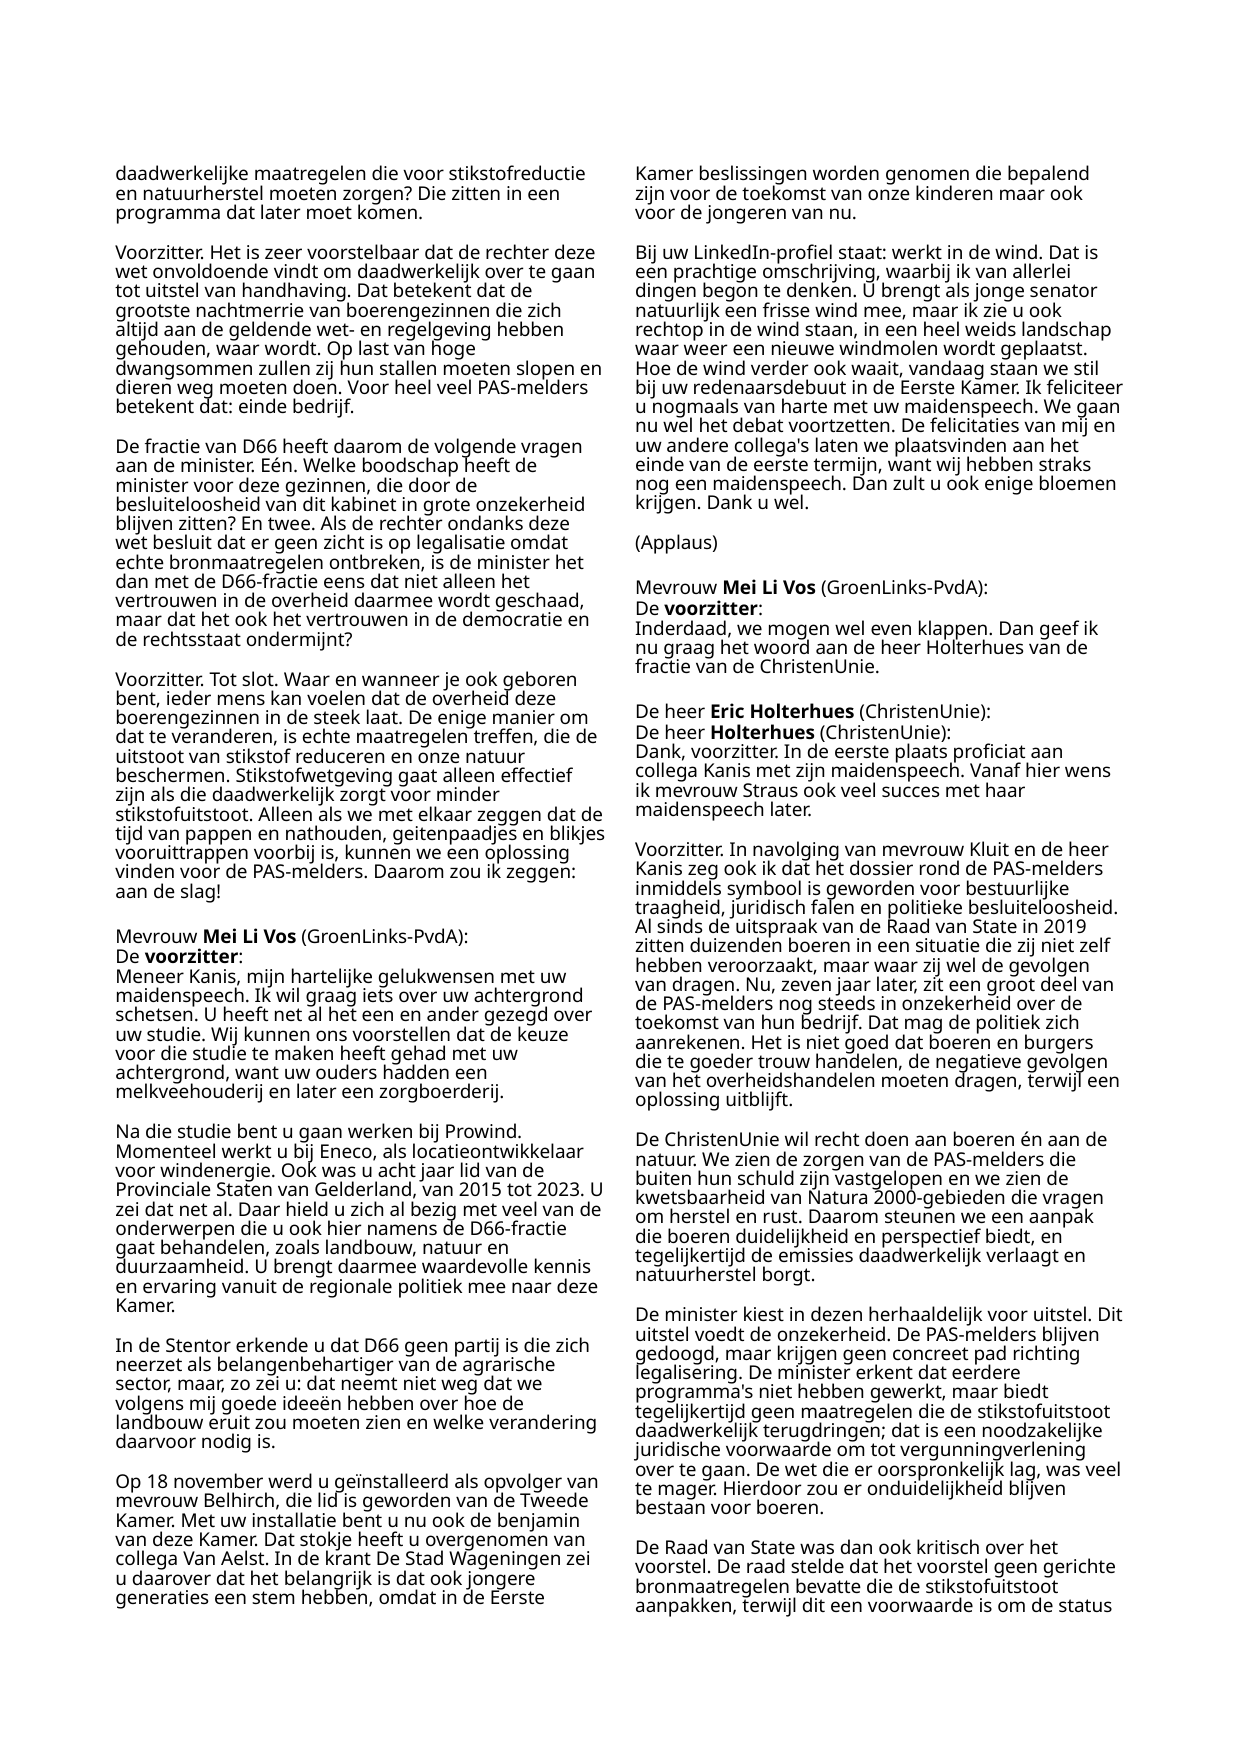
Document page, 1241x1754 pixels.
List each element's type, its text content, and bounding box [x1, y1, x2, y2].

text De minister kiest in dezen herhaaldelijk voor uitstel. Dit uitstel voedt de onzekerheid. De PAS-melders blijven gedoogd, maar krijgen geen concreet pad richting legalisering. De minister erkent dat eerdere programma's niet hebben gewerkt, maar biedt tegelijkertijd geen maatregelen die de stikstofuitstoot daadwerkelijk terugdringen; dat is een noodzakelijke juridische voorwaarde om tot vergunningverlening over te gaan. De wet die er oorspronkelijk lag, was veel te mager. Hierdoor zou er onduidelijkheid blijven bestaan voor boeren. [635, 1306, 1125, 1518]
text Mevrouw Mei Li Vos (GroenLinks-PvdA): [115, 923, 605, 948]
text Mevrouw Mei Li Vos (GroenLinks-PvdA): [635, 574, 1125, 600]
text De ChristenUnie wil recht doen aan boeren én aan de natuur. We zien de zorgen van de PAS-melders die buiten hun schuld zijn vastgelopen en we zien de kwetsbaarheid van Natura 2000-gebieden die vragen om herstel en rust. Daarom steunen we een aanpak die boeren duidelijkheid en perspectief biedt, en tegelijkertijd de emissies daadwerkelijk verlaagt en natuurherstel borgt. [635, 1131, 1125, 1286]
text Voorzitter. Het is zeer voorstelbaar dat de rechter deze wet onvoldoende vindt om daadwerkelijk over te gaan tot uitstel van handhaving. Dat betekent dat de grootste nachtmerrie van boerengezinnen die zich altijd aan de geldende wet- en regelgeving hebben gehouden, waar wordt. Op last van hoge dwangsommen zullen zij hun stallen moeten slopen en dieren weg moeten doen. Voor heel veel PAS-melders betekent dat: einde bedrijf. [115, 244, 605, 417]
text Kamer beslissingen worden genomen die bepalend zijn voor de toekomst van onze kinderen maar ook voor de jongeren van nu. [635, 165, 1125, 223]
text De heer Holterhues (ChristenUnie): [635, 724, 1125, 743]
text Na die studie bent u gaan werken bij Prowind. Momenteel werkt u bij Eneco, als locatieontwikkelaar voor windenergie. Ook was u acht jaar lid van de Provinciale Staten van Gelderland, van 2015 tot 2023. U zei dat net al. Daar hield u zich al bezig met veel van de onderwerpen die u ook hier namens de D66-fractie gaat behandelen, zoals landbouw, natuur en duurzaamheid. U brengt daarmee waardevolle kennis en ervaring vanuit de regionale politiek mee naar deze Kamer. [115, 1123, 605, 1316]
text De voorzitter: [635, 600, 1125, 619]
text (Applaus) [635, 534, 1125, 554]
text daadwerkelijke maatregelen die voor stikstofreductie en natuurherstel moeten zorgen? Die zitten in een programma dat later moet komen. [115, 165, 605, 223]
text Op 18 november werd u geïnstalleerd als opvolger van mevrouw Belhirch, die lid is geworden van de Tweede Kamer. Met uw installatie bent u nu ook de benjamin van deze Kamer. Dat stokje heeft u overgenomen van collega Van Aelst. In de krant De Stad Wageningen zei u daarover dat het belangrijk is dat ook jongere generaties een stem hebben, omdat in de Eerste [115, 1473, 605, 1608]
text Voorzitter. In navolging van mevrouw Kluit en de heer Kanis zeg ook ik dat het dossier rond de PAS-melders inmiddels symbool is geworden voor bestuurlijke traagheid, juridisch falen en politieke besluiteloosheid. Al sinds de uitspraak van de Raad van State in 2019 zitten duizenden boeren in een situatie die zij niet zelf hebben veroorzaakt, maar waar zij wel de gevolgen van dragen. Nu, zeven jaar later, zit een groot deel van de PAS-melders nog steeds in onzekerheid over de toekomst van hun bedrijf. Dat mag de politiek zich aanrekenen. Het is niet goed dat boeren en burgers die te goeder trouw handelen, de negatieve gevolgen van het overheidshandelen moeten dragen, terwijl een oplossing uitblijft. [635, 841, 1125, 1111]
text Voorzitter. Tot slot. Waar en wanneer je ook geboren bent, ieder mens kan voelen dat de overheid deze boerengezinnen in de steek laat. De enige manier om dat te veranderen, is echte maatregelen treffen, die de uitstoot van stikstof reduceren en onze natuur beschermen. Stikstofwetgeving gaat alleen effectief zijn als die daadwerkelijk zorgt voor minder stikstofuitstoot. Alleen als we met elkaar zeggen dat de tijd van pappen en nathouden, geitenpaadjes en blikjes vooruittrappen voorbij is, kunnen we een oplossing vinden voor de PAS-melders. Daarom zou ik zeggen: aan de slag! [115, 671, 605, 902]
text Meneer Kanis, mijn hartelijke gelukwensen met uw maidenspeech. Ik wil graag iets over uw achtergrond schetsen. U heeft net al het een en ander gezegd over uw studie. Wij kunnen ons voorstellen dat de keuze voor die studie te maken heeft gehad met uw achtergrond, want uw ouders hadden een melkveehouderij en later een zorgboerderij. [115, 968, 605, 1103]
text De heer Eric Holterhues (ChristenUnie): [635, 698, 1125, 724]
text Bij uw LinkedIn-profiel staat: werkt in de wind. Dat is een prachtige omschrijving, waarbij ik van allerlei dingen begon te denken. U brengt als jonge senator natuurlijk een frisse wind mee, maar ik zie u ook rechtop in de wind staan, in een heel weids landschap waar weer een nieuwe windmolen wordt geplaatst. Hoe de wind verder ook waait, vandaag staan we stil bij uw redenaarsdebuut in de Eerste Kamer. Ik feliciteer u nogmaals van harte met uw maidenspeech. We gaan nu wel het debat voortzetten. De felicitaties van mij en uw andere collega's laten we plaatsvinden aan het einde van de eerste termijn, want wij hebben straks nog een maidenspeech. Dan zult u ook enige bloemen krijgen. Dank u wel. [635, 244, 1125, 514]
text Inderdaad, we mogen wel even klappen. Dan geef ik nu graag het woord aan de heer Holterhues van de fractie van de ChristenUnie. [635, 619, 1125, 677]
text De Raad van State was dan ook kritisch over het voorstel. De raad stelde dat het voorstel geen gerichte bronmaatregelen bevatte die de stikstofuitstoot aanpakken, terwijl dit een voorwaarde is om de status [635, 1539, 1125, 1616]
text De fractie van D66 heeft daarom de volgende vragen aan de minister. Eén. Welke boodschap heeft de minister voor deze gezinnen, die door de besluiteloosheid van dit kabinet in grote onzekerheid blijven zitten? En twee. Als de rechter ondanks deze wet besluit dat er geen zicht is op legalisatie omdat echte bronmaatregelen ontbreken, is de minister het dan met de D66-fractie eens dat niet alleen het vertrouwen in de overheid daarmee wordt geschaad, maar dat het ook het vertrouwen in de democratie en de rechtsstaat ondermijnt? [115, 438, 605, 650]
text De voorzitter: [115, 948, 605, 968]
text In de Stentor erkende u dat D66 geen partij is die zich neerzet als belangenbehartiger van de agrarische sector, maar, zo zei u: dat neemt niet weg dat we volgens mij goede ideeën hebben over hoe de landbouw eruit zou moeten zien en welke verandering daarvoor nodig is. [115, 1337, 605, 1452]
text Dank, voorzitter. In de eerste plaats proficiat aan collega Kanis met zijn maidenspeech. Vanaf hier wens ik mevrouw Straus ook veel succes met haar maidenspeech later. [635, 743, 1125, 820]
